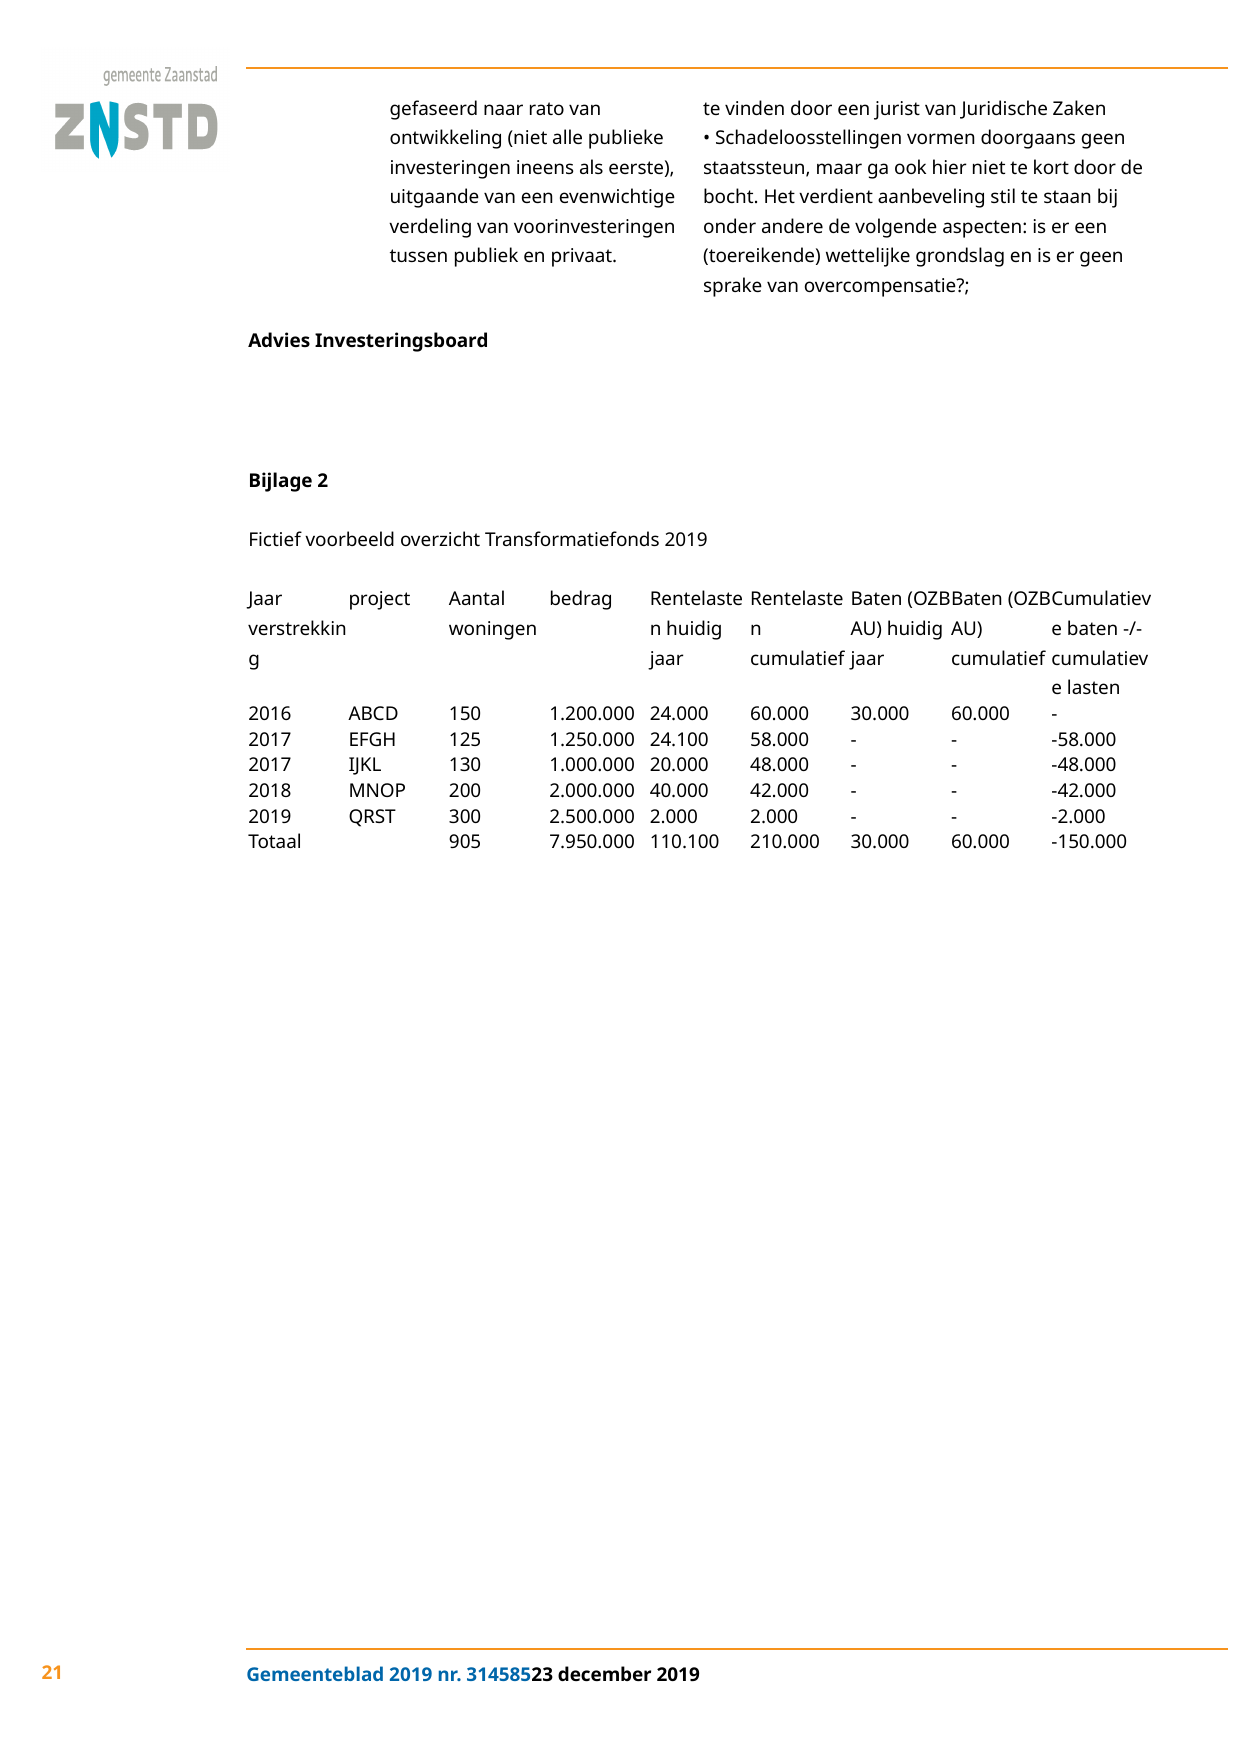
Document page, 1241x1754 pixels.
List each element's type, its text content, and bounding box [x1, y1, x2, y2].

table_cell 2018 [248, 777, 348, 803]
table_cell 30.000 [850, 829, 951, 854]
table_cell ABCD [348, 700, 449, 726]
table_cell 60.000 [951, 829, 1051, 854]
table_cell -48.000 [1051, 752, 1152, 777]
table_cell [844, 379, 1152, 405]
table_cell 905 [449, 829, 549, 854]
table_cell [951, 855, 1051, 880]
table_cell 110.100 [650, 829, 750, 854]
table_cell 48.000 [750, 752, 850, 777]
table_cell gefaseerd naar rato van ontwikkeling (niet alle publieke investeringen ineens als eerste), uitgaande van een evenwichtige verdeling van voorinvesteringen tussen publiek en privaat. [389, 95, 703, 328]
table_cell 130 [449, 752, 549, 777]
table_cell [549, 855, 649, 880]
table_header Aantal woningen [449, 586, 549, 700]
table_header bedrag [549, 586, 649, 700]
table_cell - [951, 803, 1051, 829]
table_cell EFGH [348, 726, 449, 752]
table_cell -42.000 [1051, 777, 1152, 803]
table_cell 2017 [248, 726, 348, 752]
table_cell Totaal [248, 829, 348, 854]
table_cell 200 [449, 777, 549, 803]
table_cell 125 [449, 726, 549, 752]
table_cell [348, 855, 449, 880]
table_cell - [850, 803, 951, 829]
table_cell - [951, 752, 1051, 777]
table_cell 60.000 [951, 700, 1051, 726]
table_cell IJKL [348, 752, 449, 777]
table_cell [248, 95, 389, 328]
table_cell [449, 855, 549, 880]
table_cell 2016 [248, 700, 348, 726]
table_header Rentelasten huidig jaar [650, 586, 750, 700]
table_cell -2.000 [1051, 803, 1152, 829]
table_cell - [850, 777, 951, 803]
table_cell 42.000 [750, 777, 850, 803]
table_cell [248, 353, 1152, 379]
table_cell 2.000 [750, 803, 850, 829]
table_cell - [951, 777, 1051, 803]
table_cell 40.000 [650, 777, 750, 803]
table_header Baten (OZB AU) huidig jaar [850, 586, 951, 700]
table_cell [850, 855, 951, 880]
table_cell QRST [348, 803, 449, 829]
table_header Cumulatieve baten -/- cumulatieve lasten [1051, 586, 1152, 700]
table_cell [348, 829, 449, 854]
table_cell MNOP [348, 777, 449, 803]
table_cell -58.000 [1051, 726, 1152, 752]
table_cell 30.000 [850, 700, 951, 726]
table_cell 2.000 [650, 803, 750, 829]
table_cell Advies Investeringsboard [248, 328, 1152, 353]
table_cell 210.000 [750, 829, 850, 854]
table_cell 1.250.000 [549, 726, 649, 752]
table_cell 1.000.000 [549, 752, 649, 777]
table_cell 2.000.000 [549, 777, 649, 803]
table_cell 60.000 [750, 700, 850, 726]
table_header project [348, 586, 449, 700]
text Fictief voorbeeld overzicht Transformatiefonds 2019 [248, 526, 1152, 552]
table_header Rentelasten cumulatief [750, 586, 850, 700]
table_cell [248, 379, 531, 405]
table_header Jaar verstrekking [248, 586, 348, 700]
table_cell 2.500.000 [549, 803, 649, 829]
table_cell 2017 [248, 752, 348, 777]
picture [41, 47, 231, 172]
table_cell 58.000 [750, 726, 850, 752]
table_cell 24.100 [650, 726, 750, 752]
table_cell 150 [449, 700, 549, 726]
table_cell 2019 [248, 803, 348, 829]
table_cell -150.000 [1051, 829, 1152, 854]
table_cell 7.950.000 [549, 829, 649, 854]
table_cell - [951, 726, 1051, 752]
table_cell [248, 855, 348, 880]
table_cell [650, 855, 750, 880]
table_cell te vinden door een jurist van Juridische Zaken • Schadeloosstellingen vormen doorgaans geen staatssteun, maar ga ook hier niet te kort door de bocht. Het verdient aanbeveling stil te staan bij onder andere de volgende aspecten: is er een (toereikende) wettelijke grondslag en is er geen sprake van overcompensatie?; [703, 95, 1152, 328]
table_cell - [850, 752, 951, 777]
table_cell [531, 379, 844, 405]
table_cell [750, 855, 850, 880]
table_cell 1.200.000 [549, 700, 649, 726]
table_cell 24.000 [650, 700, 750, 726]
table_cell [1051, 855, 1152, 880]
table_cell - [850, 726, 951, 752]
table_cell 20.000 [650, 752, 750, 777]
table_cell - [1051, 700, 1152, 726]
table_header Baten (OZB AU) cumulatief [951, 586, 1051, 700]
table_cell 300 [449, 803, 549, 829]
text Bijlage 2 [248, 467, 1152, 493]
